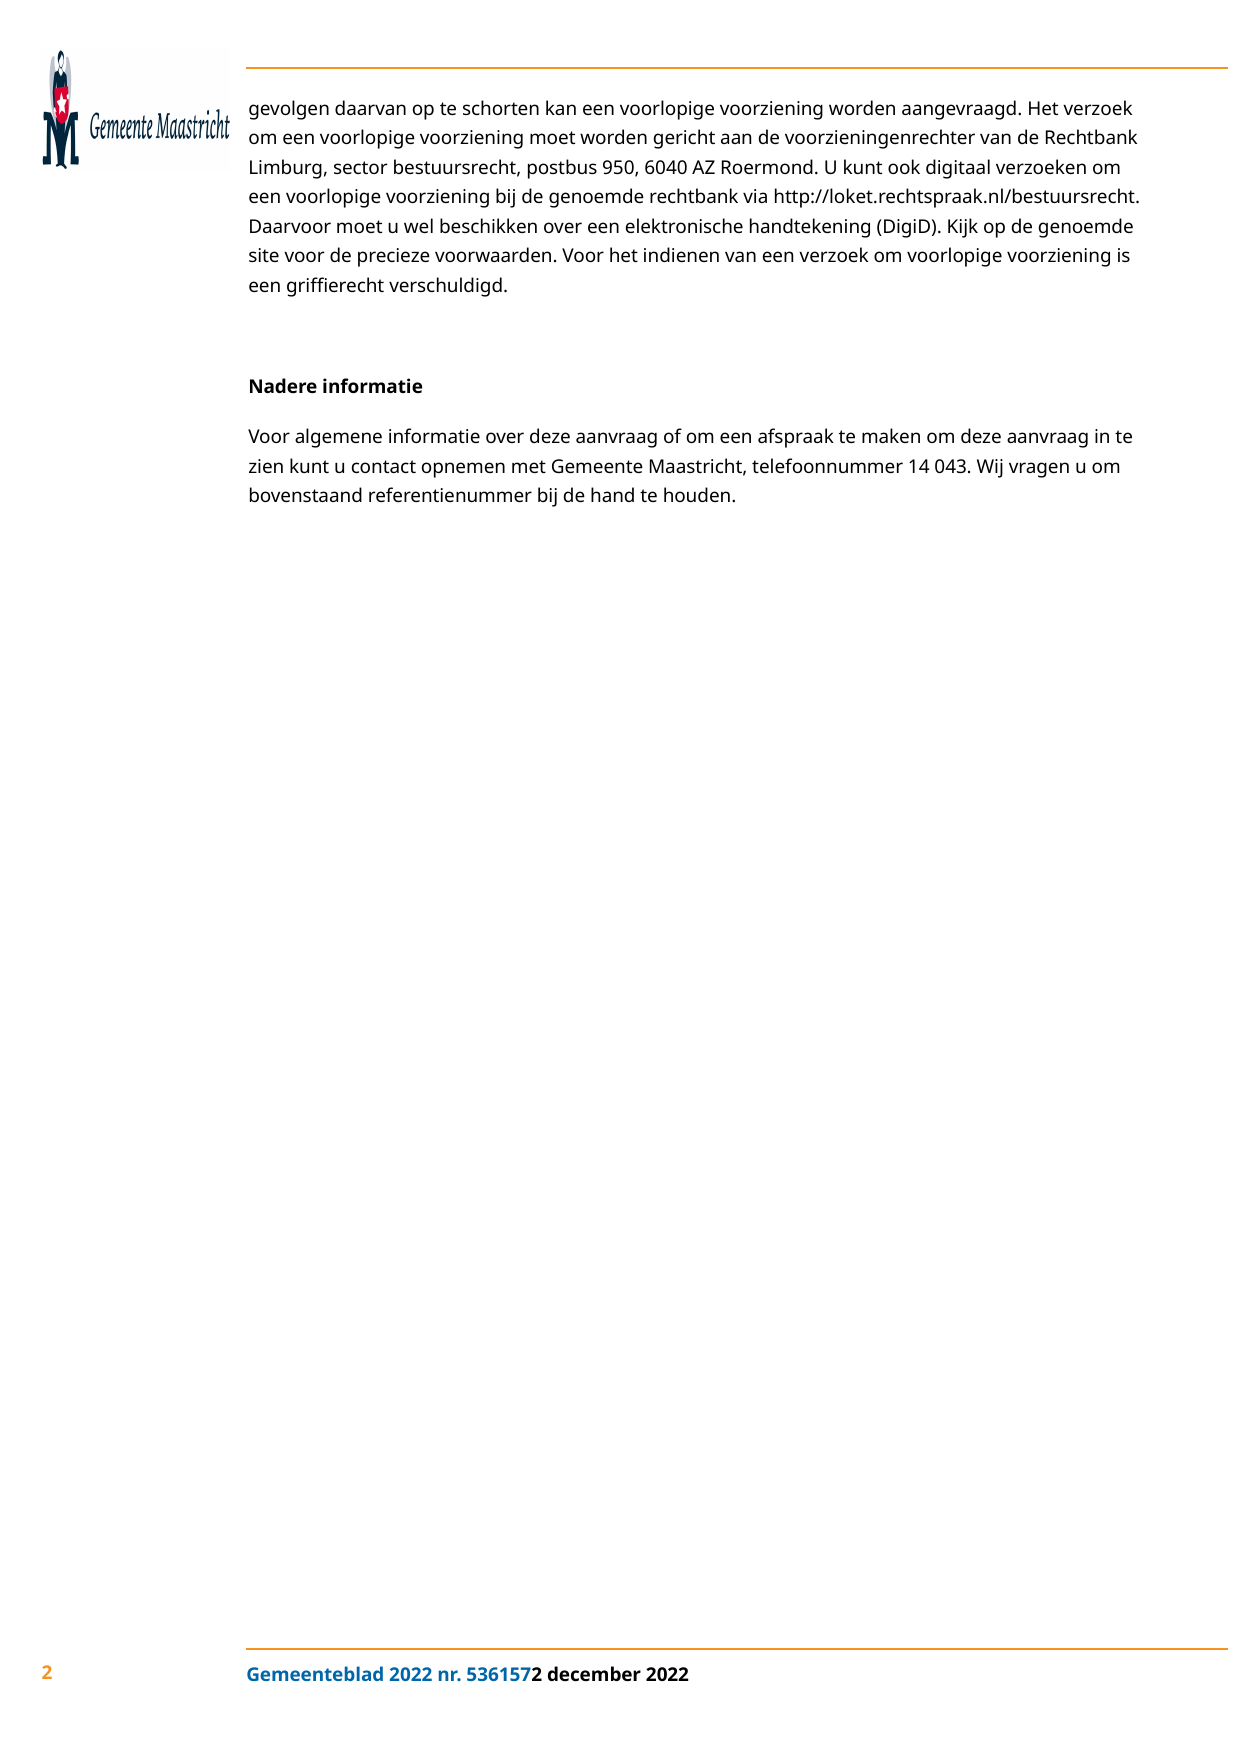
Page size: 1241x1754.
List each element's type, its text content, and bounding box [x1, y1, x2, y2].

text Voor algemene informatie over deze aanvraag of om een afspraak te maken om deze aanvraag in te zien kunt u contact opnemen met Gemeente Maastricht, telefoonnummer 14 043. Wij vragen u om bovenstaand referentienummer bij de hand te houden. [248, 423, 1152, 508]
text gevolgen daarvan op te schorten kan een voorlopige voorziening worden aangevraagd. Het verzoek om een voorlopige voorziening moet worden gericht aan de voorzieningenrechter van de Rechtbank Limburg, sector bestuursrecht, postbus 950, 6040 AZ Roermond. U kunt ook digitaal verzoeken om een voorlopige voorziening bij de genoemde rechtbank via http://loket.rechtspraak.nl/bestuursrecht. Daarvoor moet u wel beschikken over een elektronische handtekening (DigiD). Kijk op de genoemde site voor de precieze voorwaarden. Voor het indienen van een verzoek om voorlopige voorziening is een griffierecht verschuldigd. [248, 95, 1152, 298]
text Nadere informatie [248, 373, 1152, 399]
picture [41, 47, 231, 172]
